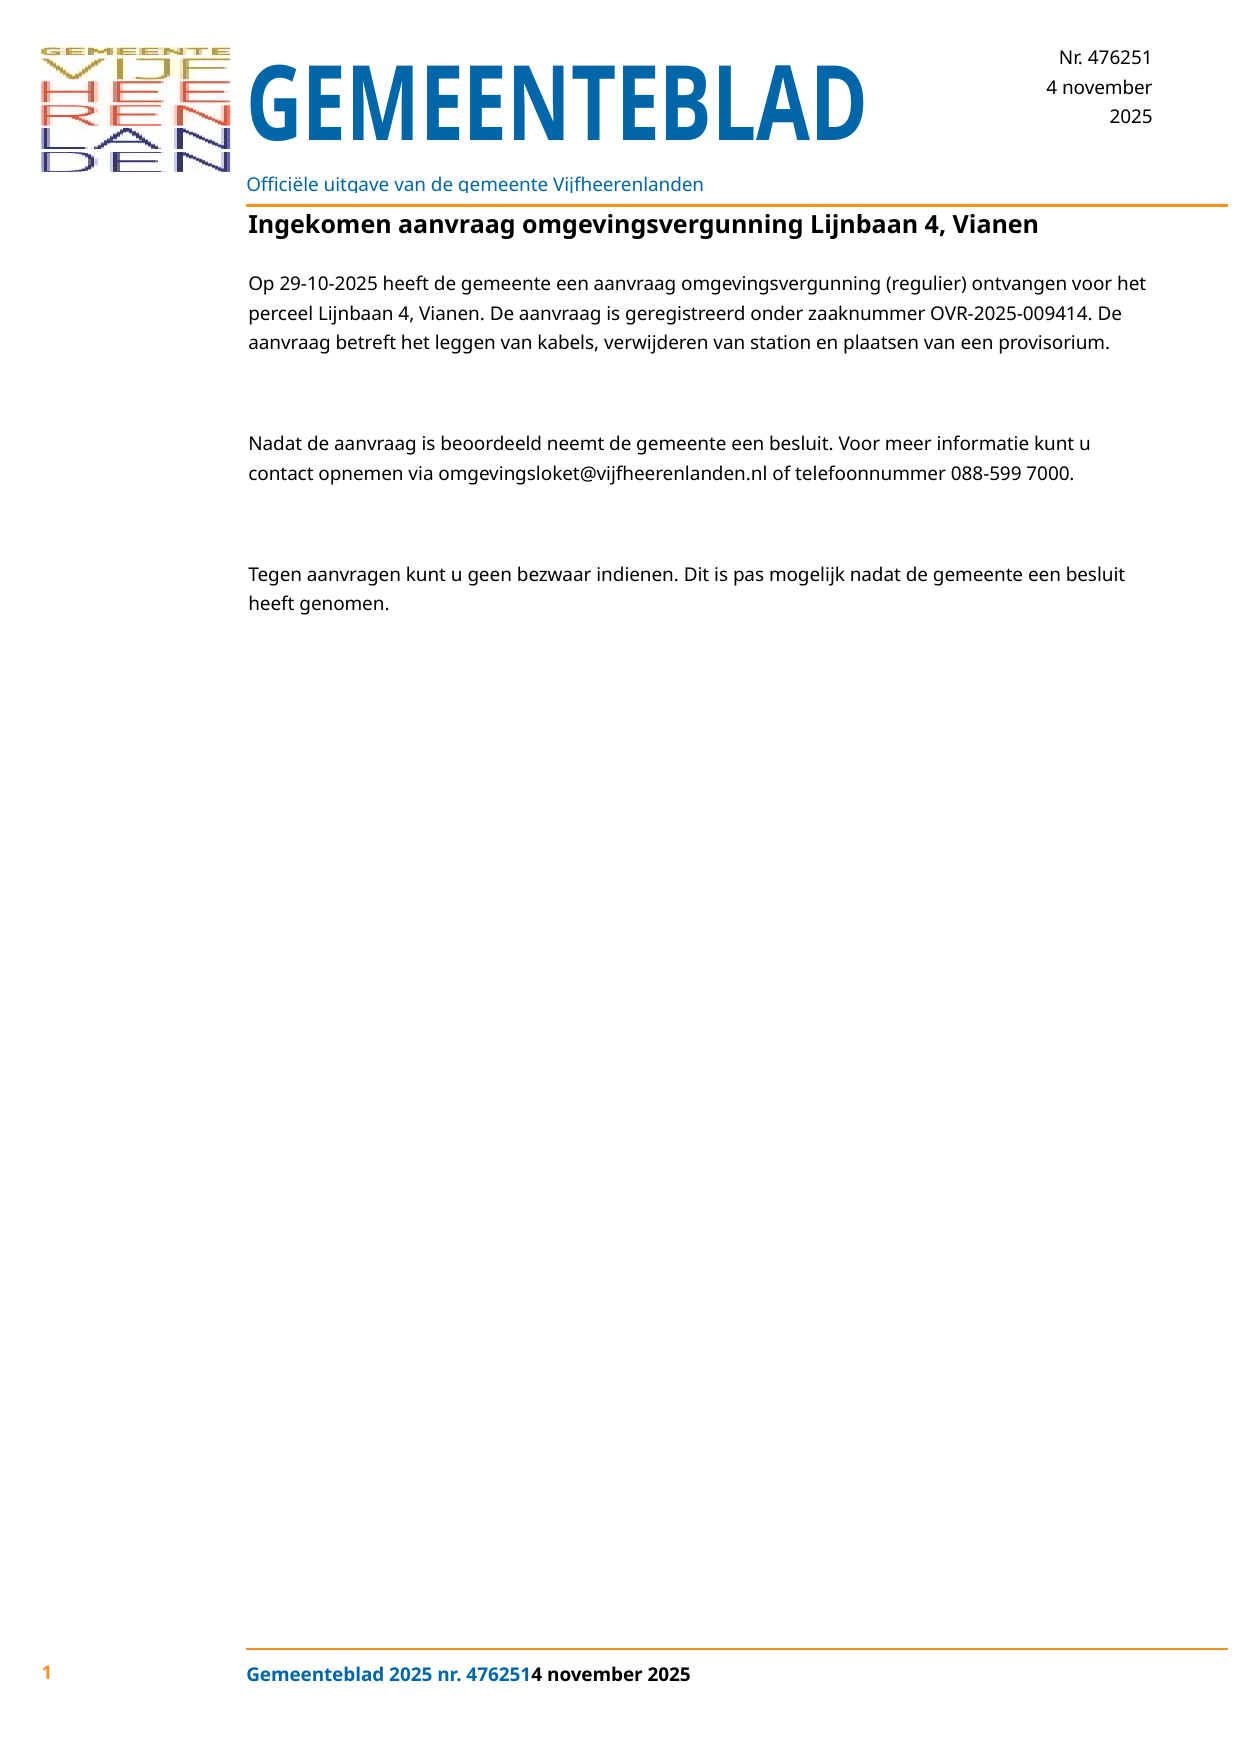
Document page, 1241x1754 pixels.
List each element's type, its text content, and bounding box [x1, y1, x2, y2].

text Nadat de aanvraag is beoordeeld neemt de gemeente een besluit. Voor meer informatie kunt u contact opnemen via omgevingsloket@vijfheerenlanden.nl of telefoonnummer 088-599 7000. [248, 430, 1152, 486]
picture [41, 47, 231, 172]
text Ingekomen aanvraag omgevingsvergunning Lijnbaan 4, Vianen [248, 207, 1152, 241]
text Tegen aanvragen kunt u geen bezwaar indienen. Dit is pas mogelijk nadat de gemeente een besluit heeft genomen. [248, 561, 1152, 616]
text Op 29-10-2025 heeft de gemeente een aanvraag omgevingsvergunning (regulier) ontvangen voor het perceel Lijnbaan 4, Vianen. De aanvraag is geregistreerd onder zaaknummer OVR-2025-009414. De aanvraag betreft het leggen van kabels, verwijderen van station en plaatsen van een provisorium. [248, 270, 1152, 355]
